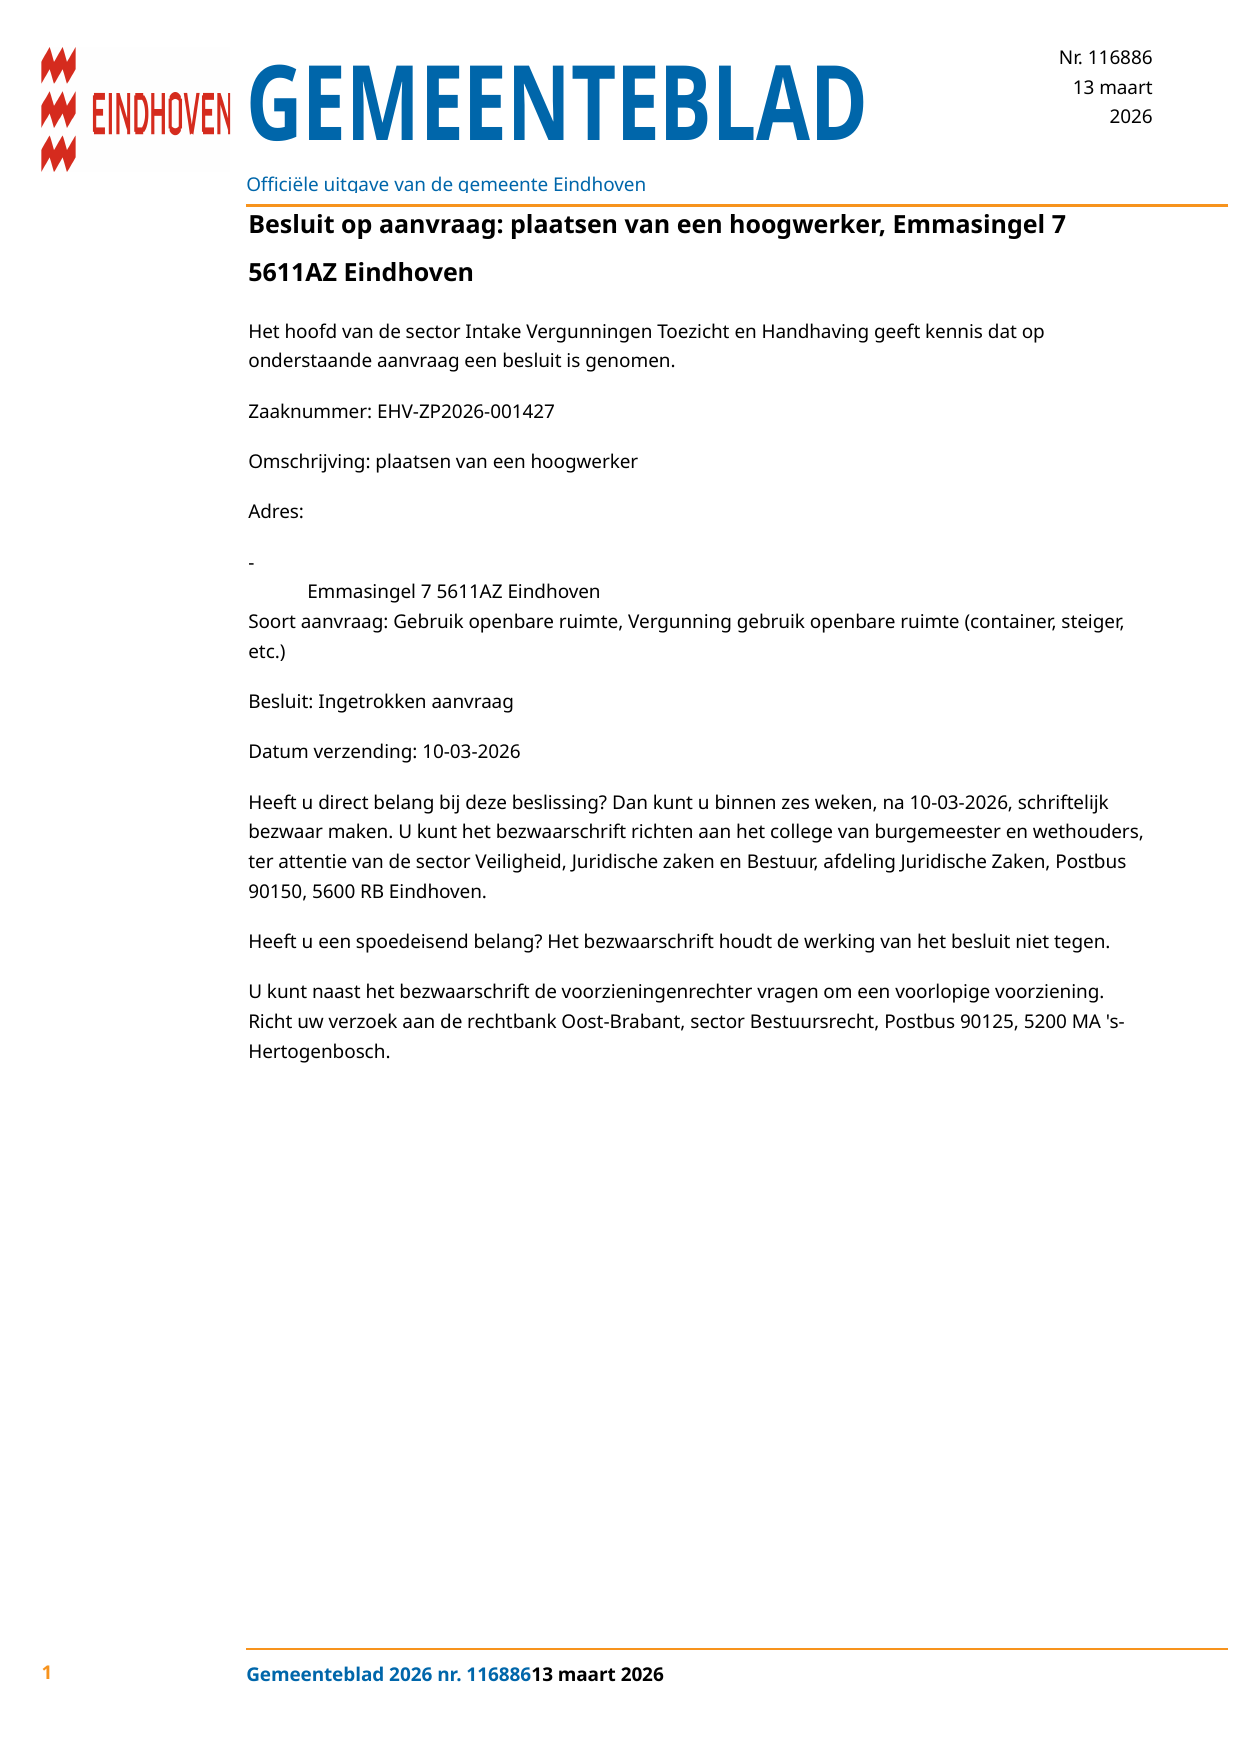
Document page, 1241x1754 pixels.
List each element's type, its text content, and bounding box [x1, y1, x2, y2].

text Besluit op aanvraag: plaatsen van een hoogwerker, Emmasingel 7 5611AZ Eindhoven [248, 207, 1152, 288]
text Het hoofd van de sector Intake Vergunningen Toezicht en Handhaving geeft kennis dat op onderstaande aanvraag een besluit is genomen. [248, 318, 1152, 373]
text Soort aanvraag: Gebruik openbare ruimte, Vergunning gebruik openbare ruimte (container, steiger, etc.) [248, 608, 1152, 664]
list Emmasingel 7 5611AZ Eindhoven [248, 579, 1152, 604]
text Zaaknummer: EHV-ZP2026-001427 [248, 398, 1152, 424]
text Heeft u een spoedeisend belang? Het bezwaarschrift houdt de werking van het besluit niet tegen. [248, 928, 1152, 954]
picture [41, 47, 231, 172]
text Heeft u direct belang bij deze beslissing? Dan kunt u binnen zes weken, na 10-03-2026, schriftelijk bezwaar maken. U kunt het bezwaarschrift richten aan het college van burgemeester en wethouders, ter attentie van de sector Veiligheid, Juridische zaken en Bestuur, afdeling Juridische Zaken, Postbus 90150, 5600 RB Eindhoven. [248, 789, 1152, 904]
text Omschrijving: plaatsen van een hoogwerker [248, 448, 1152, 474]
text Datum verzending: 10-03-2026 [248, 739, 1152, 764]
text Adres: [248, 499, 1152, 524]
text Besluit: Ingetrokken aanvraag [248, 688, 1152, 714]
text U kunt naast het bezwaarschrift de voorzieningenrechter vragen om een voorlopige voorziening. Richt uw verzoek aan de rechtbank Oost-Brabant, sector Bestuursrecht, Postbus 90125, 5200 MA 's-Hertogenbosch. [248, 979, 1152, 1064]
